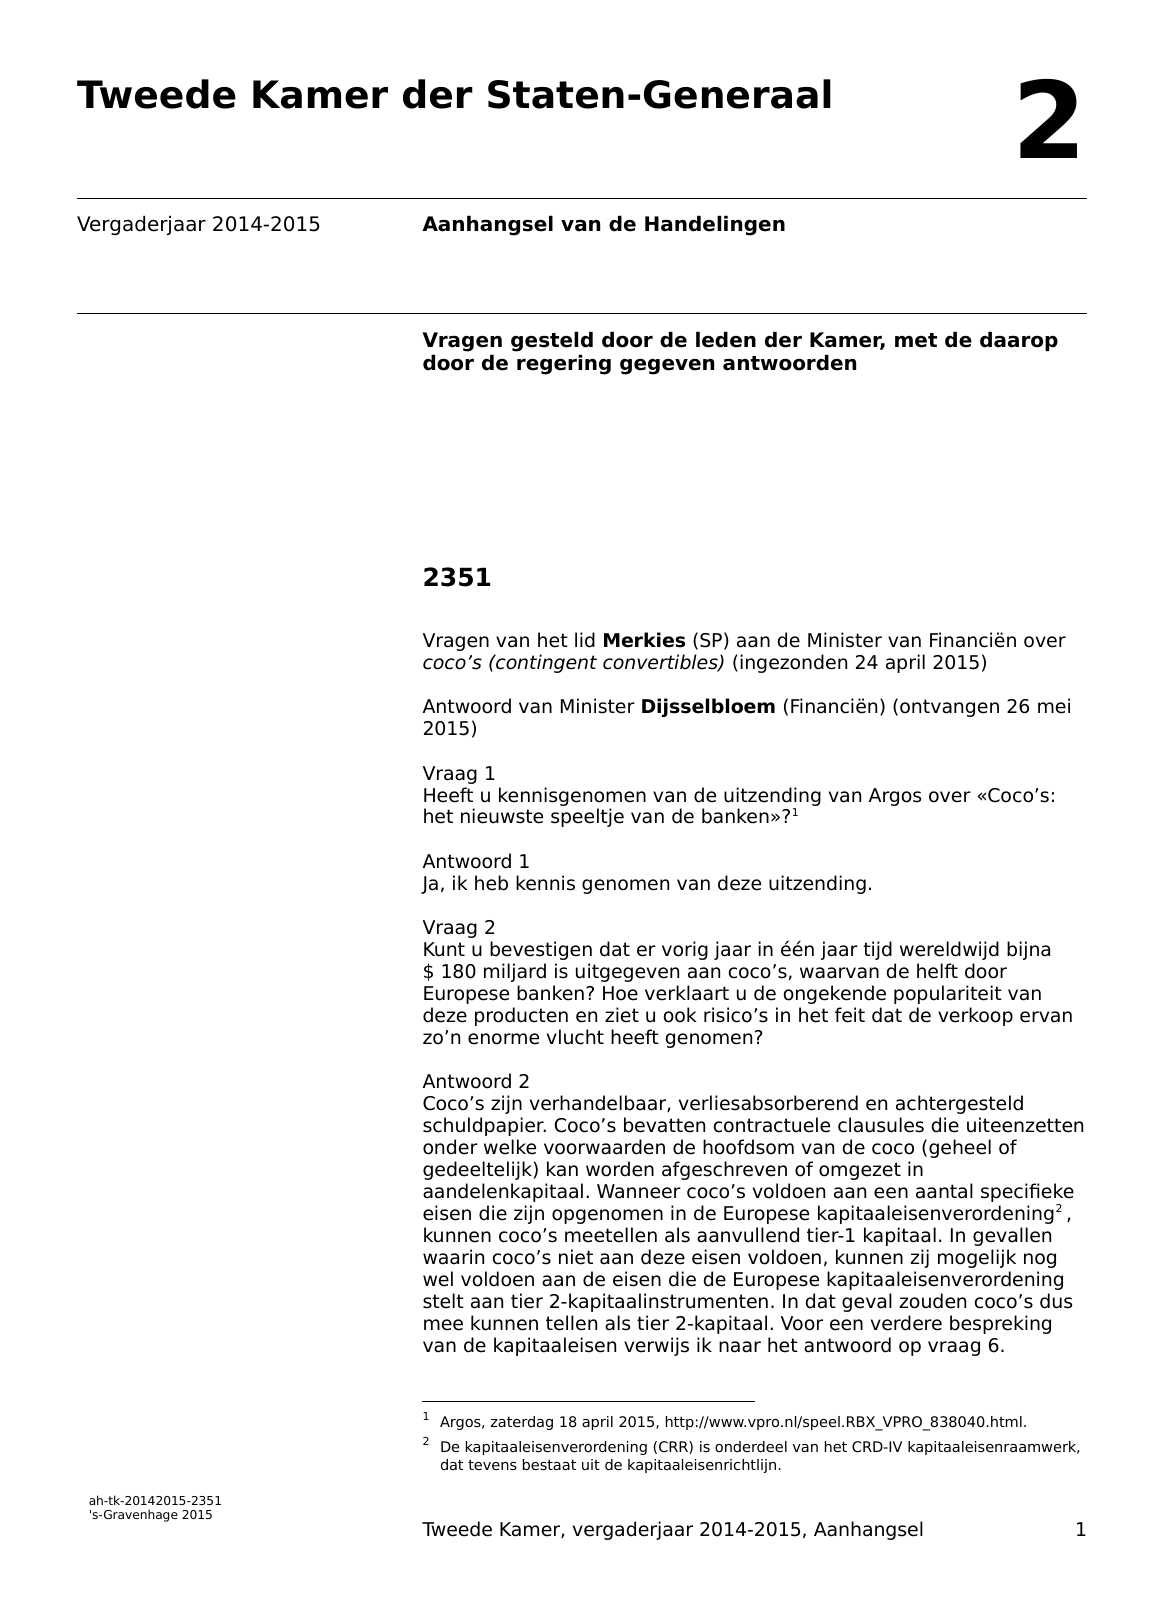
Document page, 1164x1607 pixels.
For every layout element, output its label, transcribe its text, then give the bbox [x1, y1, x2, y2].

text Ja, ik heb kennis genomen van deze uitzending. [422, 873, 1087, 894]
text Antwoord 2 [422, 1071, 1087, 1093]
text Antwoord 1 [422, 851, 1087, 873]
text Antwoord van Minister Dijsselbloem (Financiën) (ontvangen 26 mei 2015) [422, 696, 1087, 740]
text Kunt u bevestigen dat er vorig jaar in één jaar tijd wereldwijd bijna $ 180 miljard is uitgegeven aan coco’s, waarvan de helft door Europese banken? Hoe verklaart u de ongekende populariteit van deze producten en ziet u ook risico’s in het feit dat de verkoop ervan zo’n enorme vlucht heeft genomen? [422, 939, 1087, 1049]
text Coco’s zijn verhandelbaar, verliesabsorberend en achtergesteld schuldpapier. Coco’s bevatten contractuele clausules die uiteenzetten onder welke voorwaarden de hoofdsom van de coco (geheel of gedeeltelijk) kan worden afgeschreven of omgezet in aandelenkapitaal. Wanneer coco’s voldoen aan een aantal specifieke eisen die zijn opgenomen in de Europese kapitaaleisenverordening, kunnen coco’s meetellen als aanvullend tier-1 kapitaal. In gevallen waarin coco’s niet aan deze eisen voldoen, kunnen zij mogelijk nog wel voldoen aan de eisen die de Europese kapitaaleisenverordening stelt aan tier 2-kapitaalinstrumenten. In dat geval zouden coco’s dus mee kunnen tellen als tier 2-kapitaal. Voor een verdere bespreking van de kapitaaleisen verwijs ik naar het antwoord op vraag 6. [422, 1093, 1087, 1357]
text Vraag 1 [422, 762, 1087, 784]
text ah-tk-20142015-2351 [88, 1494, 323, 1508]
table_header 2 [886, 59, 1087, 198]
table_header Tweede Kamer der Staten-Generaal [77, 59, 886, 198]
text Heeft u kennisgenomen van de uitzending van Argos over «Coco’s: het nieuwste speeltje van de banken»? [422, 784, 1087, 828]
text De kapitaaleisenverordening (CRR) is onderdeel van het CRD-IV kapitaaleisenraamwerk, dat tevens bestaat uit de kapitaaleisenrichtlijn. [422, 1435, 1087, 1474]
text 2351 [422, 563, 1087, 592]
text 's-Gravenhage 2015 [88, 1508, 323, 1522]
table_cell Vergaderjaar 2014-2015 [77, 199, 422, 313]
text Vragen van het lid Merkies (SP) aan de Minister van Financiën over coco’s (contingent convertibles) (ingezonden 24 april 2015) [422, 630, 1087, 674]
text Vraag 2 [422, 917, 1087, 939]
table_cell Aanhangsel van de Handelingen [422, 199, 1087, 313]
table_cell Vragen gesteld door de leden der Kamer, met de daarop door de regering gegeven antwoorden [422, 314, 1087, 375]
table_cell [77, 314, 422, 375]
text Argos, zaterdag 18 april 2015, http://www.vpro.nl/speel.RBX_VPRO_838040.html. [422, 1410, 1087, 1432]
